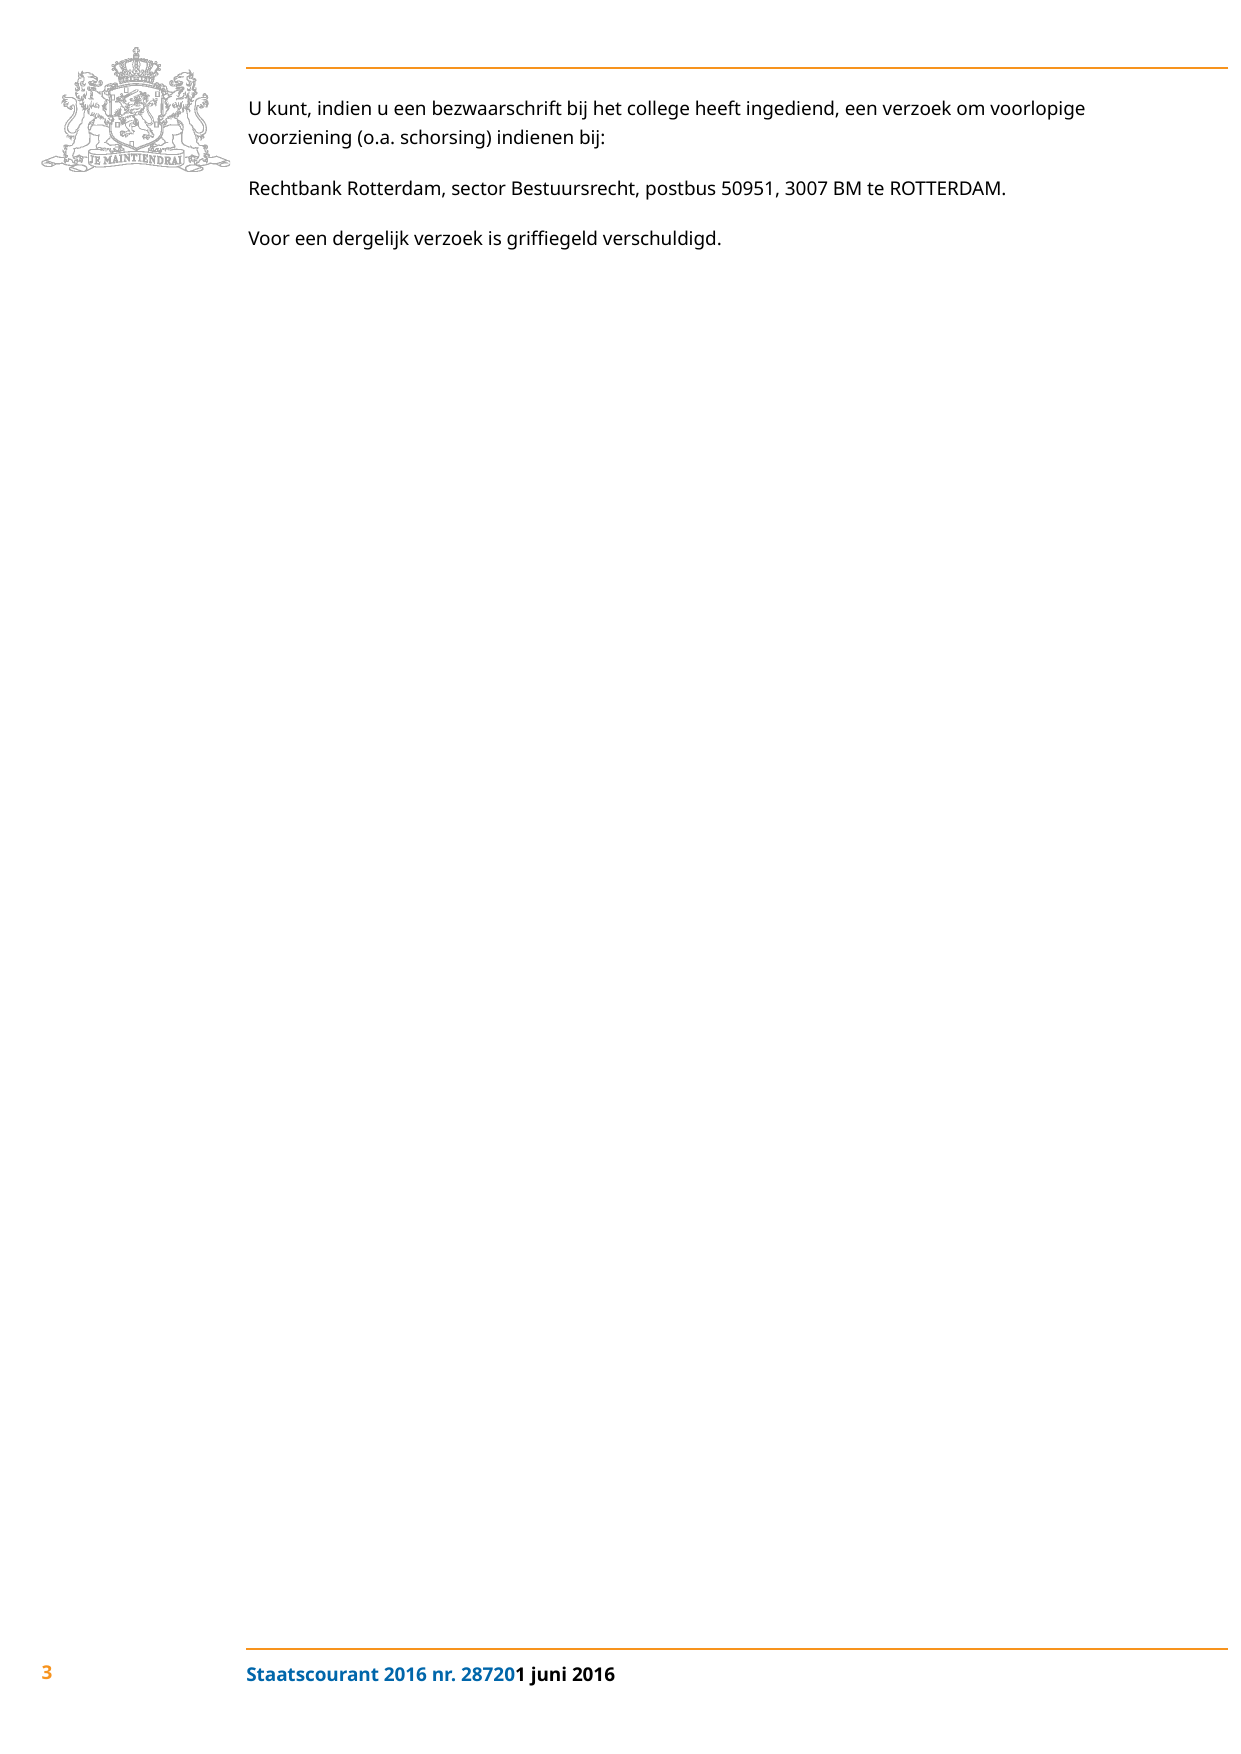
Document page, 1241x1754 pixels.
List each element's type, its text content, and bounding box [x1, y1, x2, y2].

text Rechtbank Rotterdam, sector Bestuursrecht, postbus 50951, 3007 BM te ROTTERDAM. [248, 175, 1152, 201]
picture [41, 47, 231, 172]
text Voor een dergelijk verzoek is griffiegeld verschuldigd. [248, 225, 1152, 251]
text U kunt, indien u een bezwaarschrift bij het college heeft ingediend, een verzoek om voorlopige voorziening (o.a. schorsing) indienen bij: [248, 95, 1152, 150]
